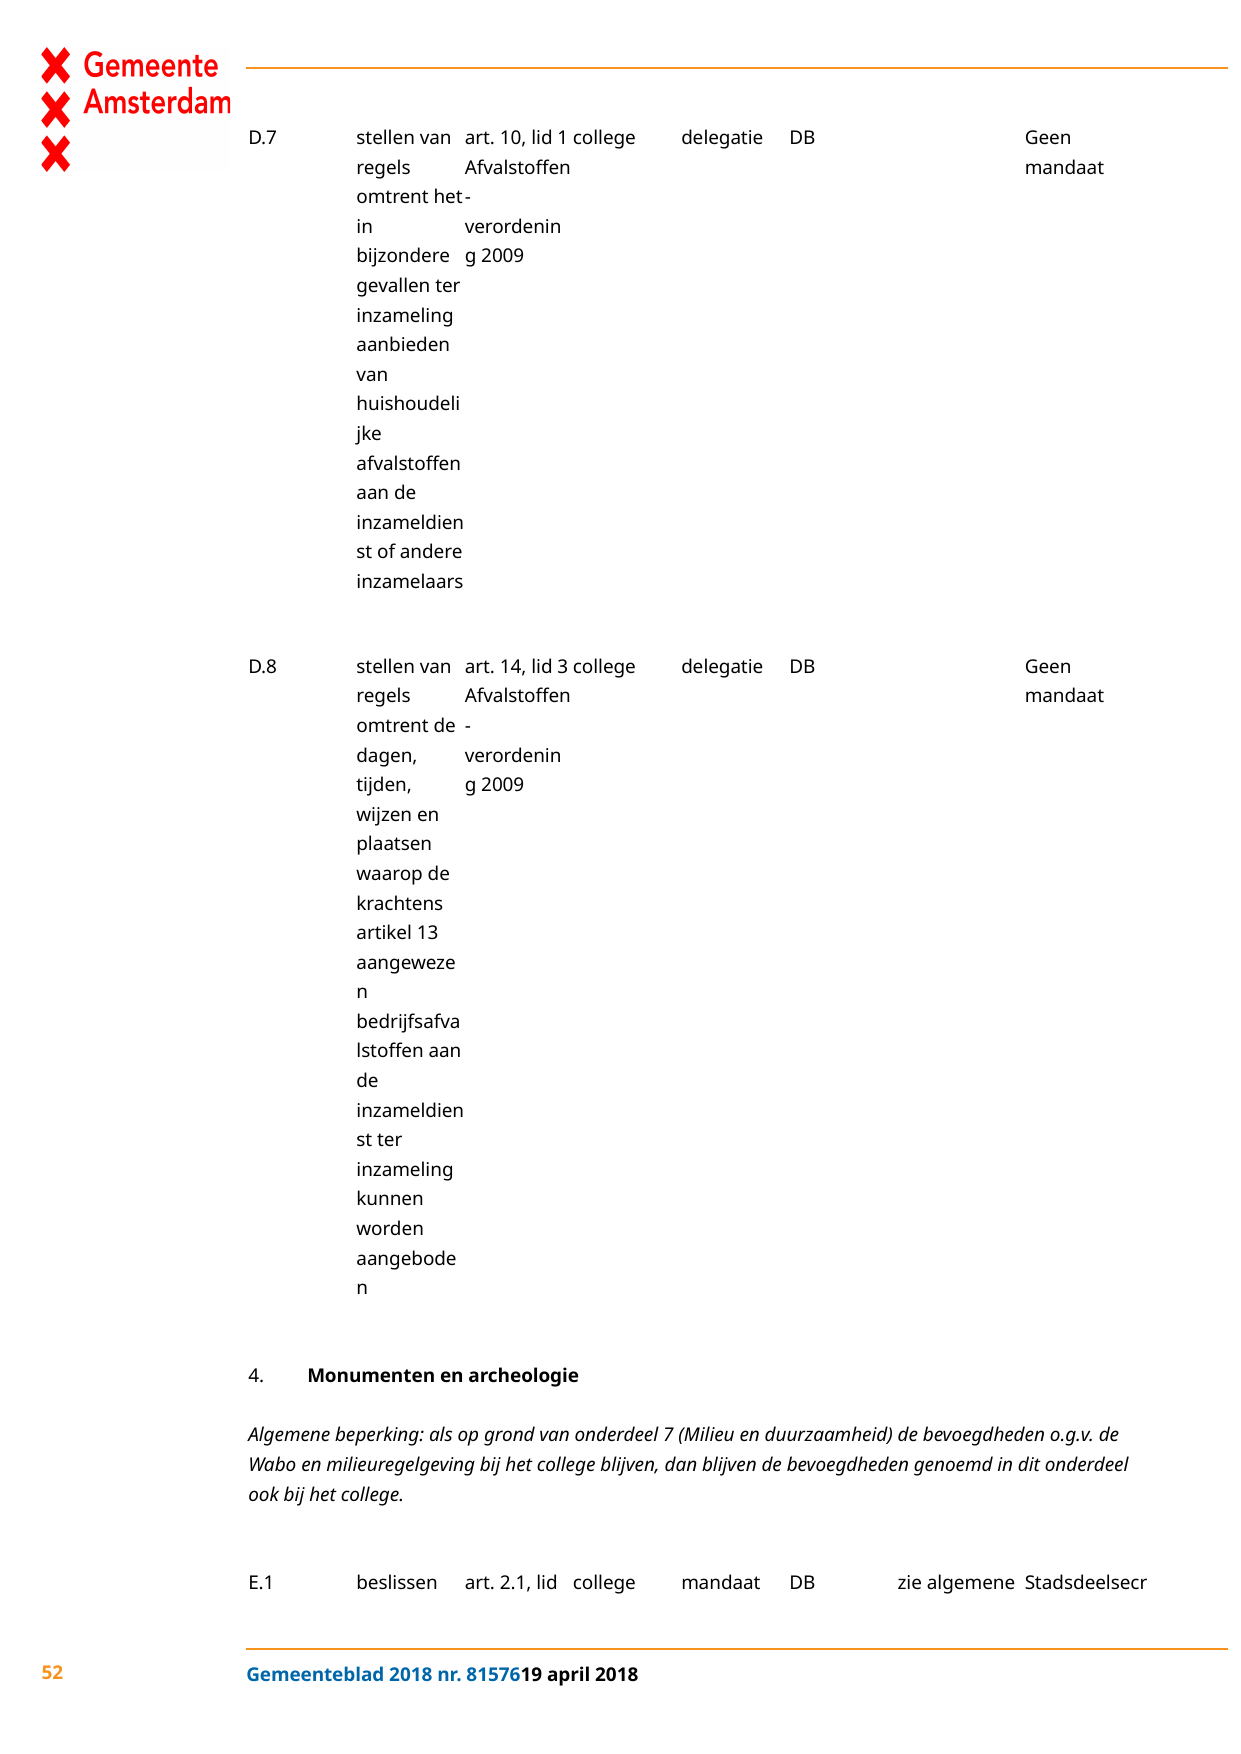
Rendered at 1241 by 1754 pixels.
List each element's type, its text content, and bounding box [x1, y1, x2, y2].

table_cell Geen mandaat [1025, 95, 1152, 623]
table_header E.1 [248, 1540, 356, 1595]
text Algemene beperking: als op grond van onderdeel 7 (Milieu en duurzaamheid) de bevoegdheden o.g.v. de Wabo en milieuregelgeving bij het college blijven, dan blijven de bevoegdheden genoemd in dit onderdeel ook bij het college. [248, 1422, 1152, 1506]
table_header college [573, 1540, 681, 1595]
table_header zie algemene [898, 1540, 1024, 1595]
table_cell [898, 624, 1024, 1329]
table_cell art. 10, lid 1 Afvalstoffen-verordening 2009 [465, 95, 573, 623]
table_cell DB [789, 624, 897, 1329]
list Monumenten en archeologie [248, 1362, 1152, 1388]
table_cell [898, 95, 1024, 623]
table_cell college [573, 624, 681, 1329]
table_cell delegatie [681, 624, 789, 1329]
table_header mandaat [681, 1540, 789, 1595]
table_cell DB [789, 95, 897, 623]
table_header Stadsdeelsecr [1025, 1540, 1152, 1595]
table_cell D.8 [248, 624, 356, 1329]
picture [41, 47, 231, 172]
table_cell Geen mandaat [1025, 624, 1152, 1329]
table_cell delegatie [681, 95, 789, 623]
table_cell stellen van regels omtrent het in bijzondere gevallen ter inzameling aanbieden van huishoudelijke afvalstoffen aan de inzameldienst of andere inzamelaars [356, 95, 464, 623]
table_cell D.7 [248, 95, 356, 623]
table_header beslissen [356, 1540, 464, 1595]
table_header DB [789, 1540, 897, 1595]
table_cell stellen van regels omtrent de dagen, tijden, wijzen en plaatsen waarop de krachtens artikel 13 aangewezen bedrijfsafvalstoffen aan de inzameldienst ter inzameling kunnen worden aangeboden [356, 624, 464, 1329]
table_cell college [573, 95, 681, 623]
table_header art. 2.1, lid [465, 1540, 573, 1595]
table_cell art. 14, lid 3 Afvalstoffen-verordening 2009 [465, 624, 573, 1329]
